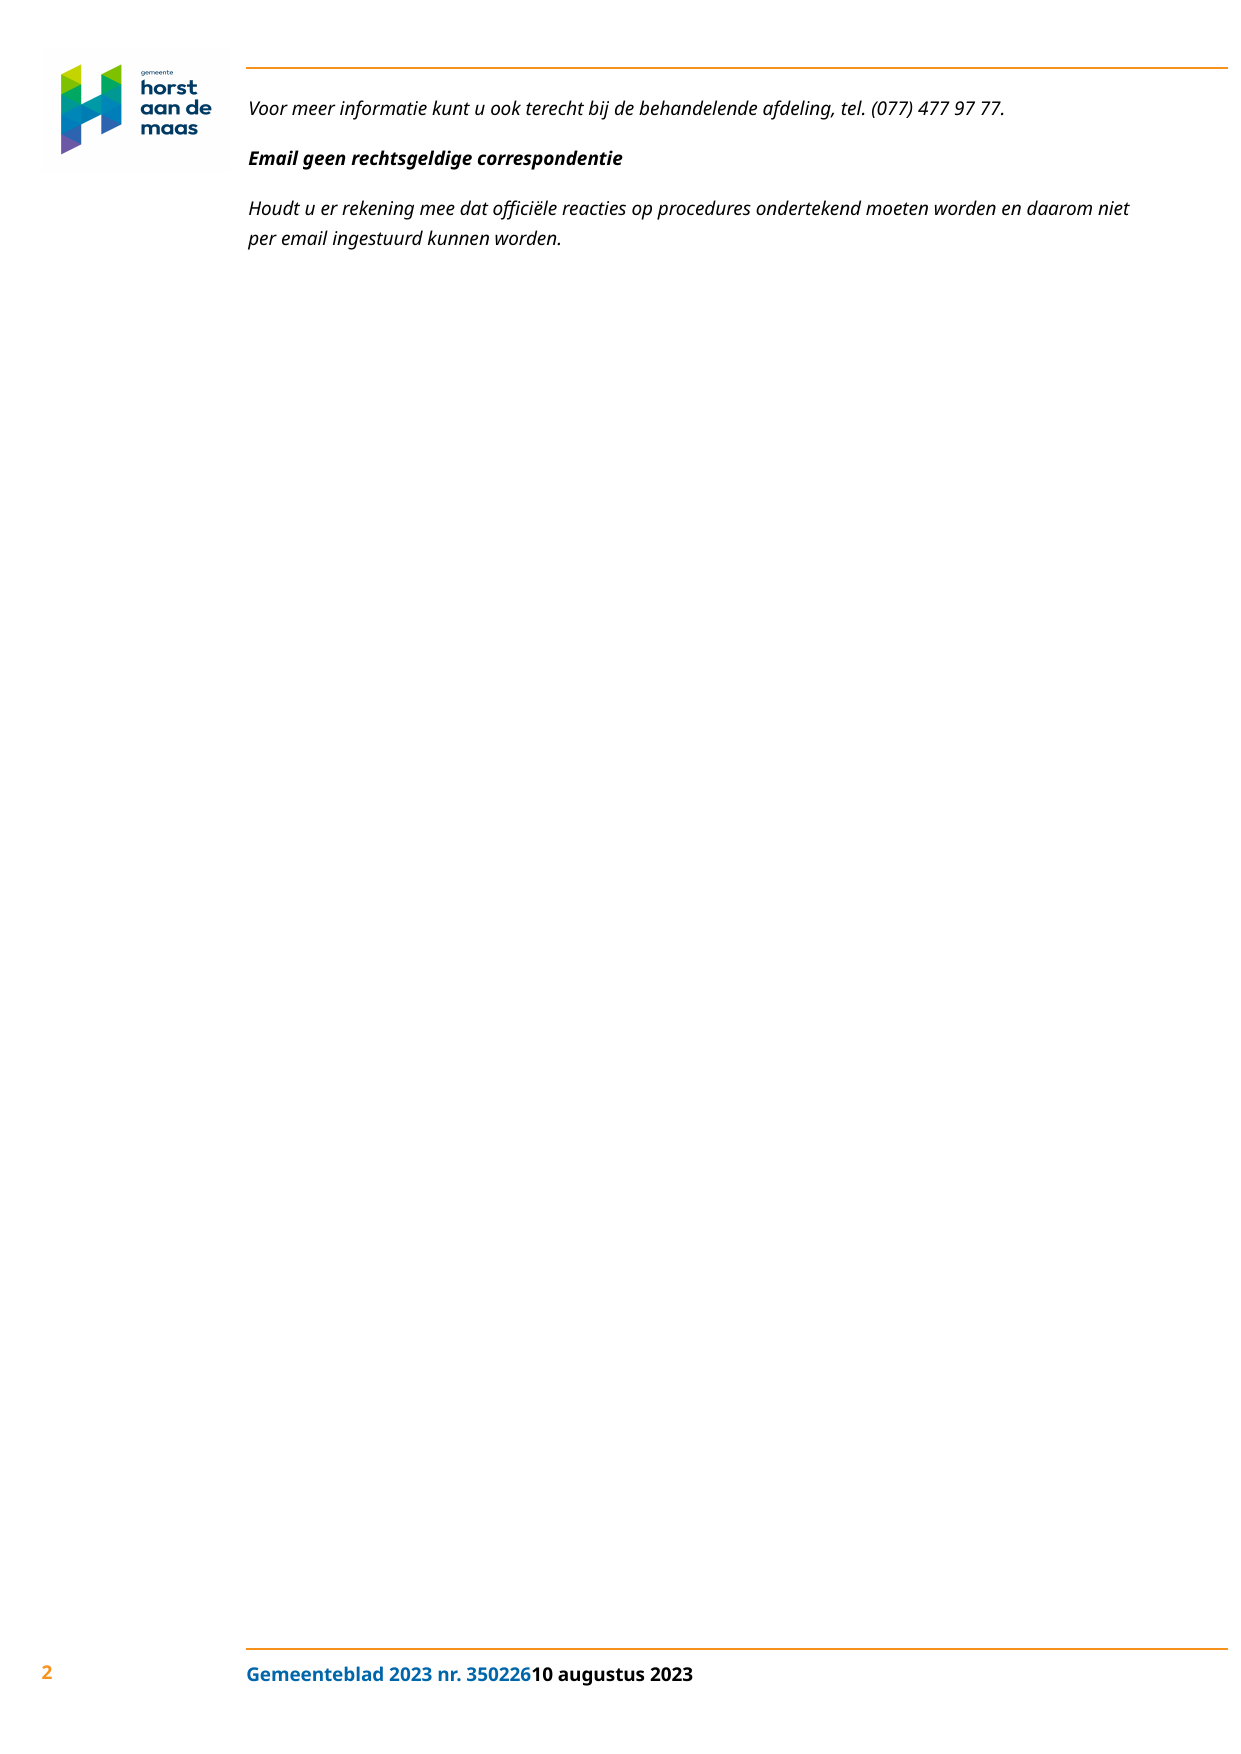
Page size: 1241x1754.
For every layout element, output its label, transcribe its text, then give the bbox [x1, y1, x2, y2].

text Voor meer informatie kunt u ook terecht bij de behandelende afdeling, tel. (077) 477 97 77. [248, 95, 1152, 121]
text Email geen rechtsgeldige correspondentie [248, 145, 1152, 171]
picture [41, 47, 231, 172]
text Houdt u er rekening mee dat officiële reacties op procedures ondertekend moeten worden en daarom niet per email ingestuurd kunnen worden. [248, 196, 1152, 251]
